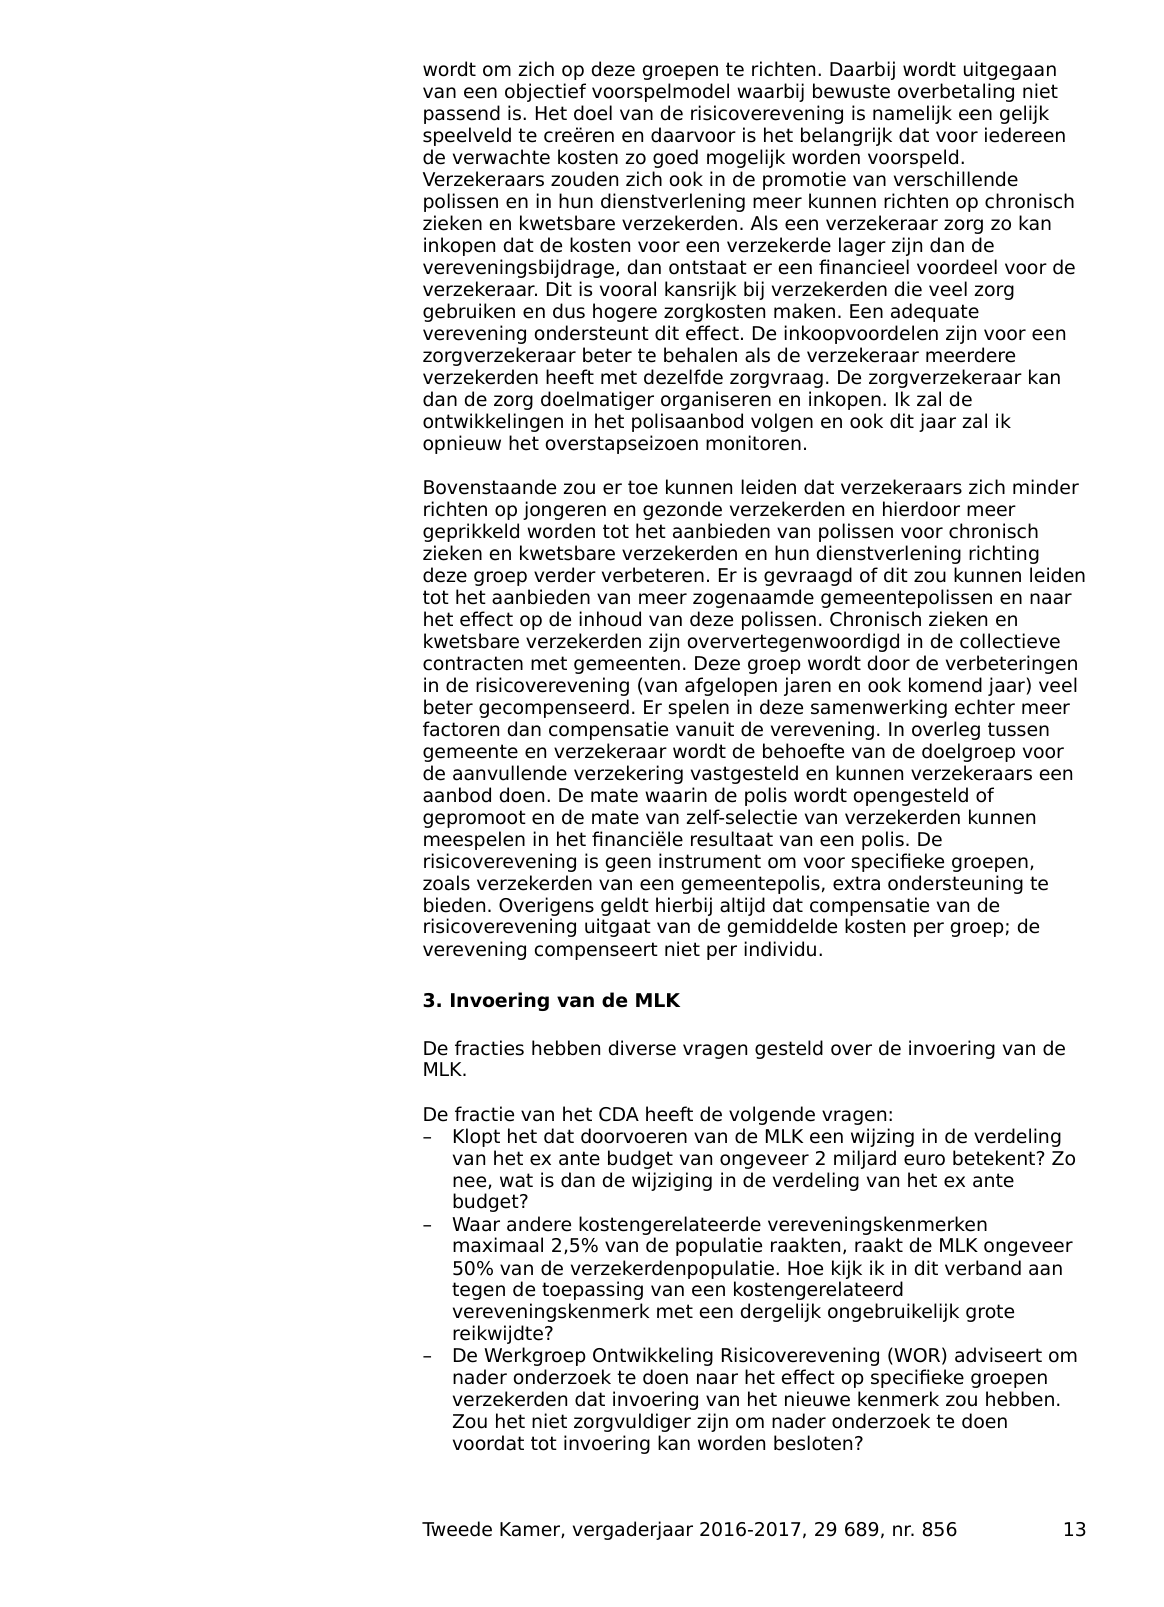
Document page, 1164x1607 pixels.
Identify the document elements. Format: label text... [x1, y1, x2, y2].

text De fracties hebben diverse vragen gesteld over de invoering van de MLK. [422, 1037, 1087, 1081]
text Bovenstaande zou er toe kunnen leiden dat verzekeraars zich minder richten op jongeren en gezonde verzekerden en hierdoor meer geprikkeld worden tot het aanbieden van polissen voor chronisch zieken en kwetsbare verzekerden en hun dienstverlening richting deze groep verder verbeteren. Er is gevraagd of dit zou kunnen leiden tot het aanbieden van meer zogenaamde gemeentepolissen en naar het effect op de inhoud van deze polissen. Chronisch zieken en kwetsbare verzekerden zijn oververtegenwoordigd in de collectieve contracten met gemeenten. Deze groep wordt door de verbeteringen in de risicoverevening (van afgelopen jaren en ook komend jaar) veel beter gecompenseerd. Er spelen in deze samenwerking echter meer factoren dan compensatie vanuit de verevening. In overleg tussen gemeente en verzekeraar wordt de behoefte van de doelgroep voor de aanvullende verzekering vastgesteld en kunnen verzekeraars een aanbod doen. De mate waarin de polis wordt opengesteld of gepromoot en de mate van zelf-selectie van verzekerden kunnen meespelen in het financiële resultaat van een polis. De risicoverevening is geen instrument om voor specifieke groepen, zoals verzekerden van een gemeentepolis, extra ondersteuning te bieden. Overigens geldt hierbij altijd dat compensatie van de risicoverevening uitgaat van de gemiddelde kosten per groep; de verevening compenseert niet per individu. [422, 477, 1087, 960]
text wordt om zich op deze groepen te richten. Daarbij wordt uitgegaan van een objectief voorspelmodel waarbij bewuste overbetaling niet passend is. Het doel van de risicoverevening is namelijk een gelijk speelveld te creëren en daarvoor is het belangrijk dat voor iedereen de verwachte kosten zo goed mogelijk worden voorspeld. [422, 59, 1087, 169]
subtitle 3. Invoering van de MLK [422, 990, 1087, 1012]
text – De Werkgroep Ontwikkeling Risicoverevening (WOR) adviseert om nader onderzoek te doen naar het effect op specifieke groepen verzekerden dat invoering van het nieuwe kenmerk zou hebben. Zou het niet zorgvuldiger zijn om nader onderzoek te doen voordat tot invoering kan worden besloten? [422, 1345, 1087, 1455]
text Verzekeraars zouden zich ook in de promotie van verschillende polissen en in hun dienstverlening meer kunnen richten op chronisch zieken en kwetsbare verzekerden. Als een verzekeraar zorg zo kan inkopen dat de kosten voor een verzekerde lager zijn dan de vereveningsbijdrage, dan ontstaat er een financieel voordeel voor de verzekeraar. Dit is vooral kansrijk bij verzekerden die veel zorg gebruiken en dus hogere zorgkosten maken. Een adequate verevening ondersteunt dit effect. De inkoopvoordelen zijn voor een zorgverzekeraar beter te behalen als de verzekeraar meerdere verzekerden heeft met dezelfde zorgvraag. De zorgverzekeraar kan dan de zorg doelmatiger organiseren en inkopen. Ik zal de ontwikkelingen in het polisaanbod volgen en ook dit jaar zal ik opnieuw het overstapseizoen monitoren. [422, 169, 1087, 455]
text – Waar andere kostengerelateerde vereveningskenmerken maximaal 2,5% van de populatie raakten, raakt de MLK ongeveer 50% van de verzekerdenpopulatie. Hoe kijk ik in dit verband aan tegen de toepassing van een kostengerelateerd vereveningskenmerk met een dergelijk ongebruikelijk grote reikwijdte? [422, 1213, 1087, 1345]
text De fractie van het CDA heeft de volgende vragen: [422, 1103, 1087, 1126]
text – Klopt het dat doorvoeren van de MLK een wijzing in de verdeling van het ex ante budget van ongeveer 2 miljard euro betekent? Zo nee, wat is dan de wijziging in de verdeling van het ex ante budget? [422, 1126, 1087, 1213]
